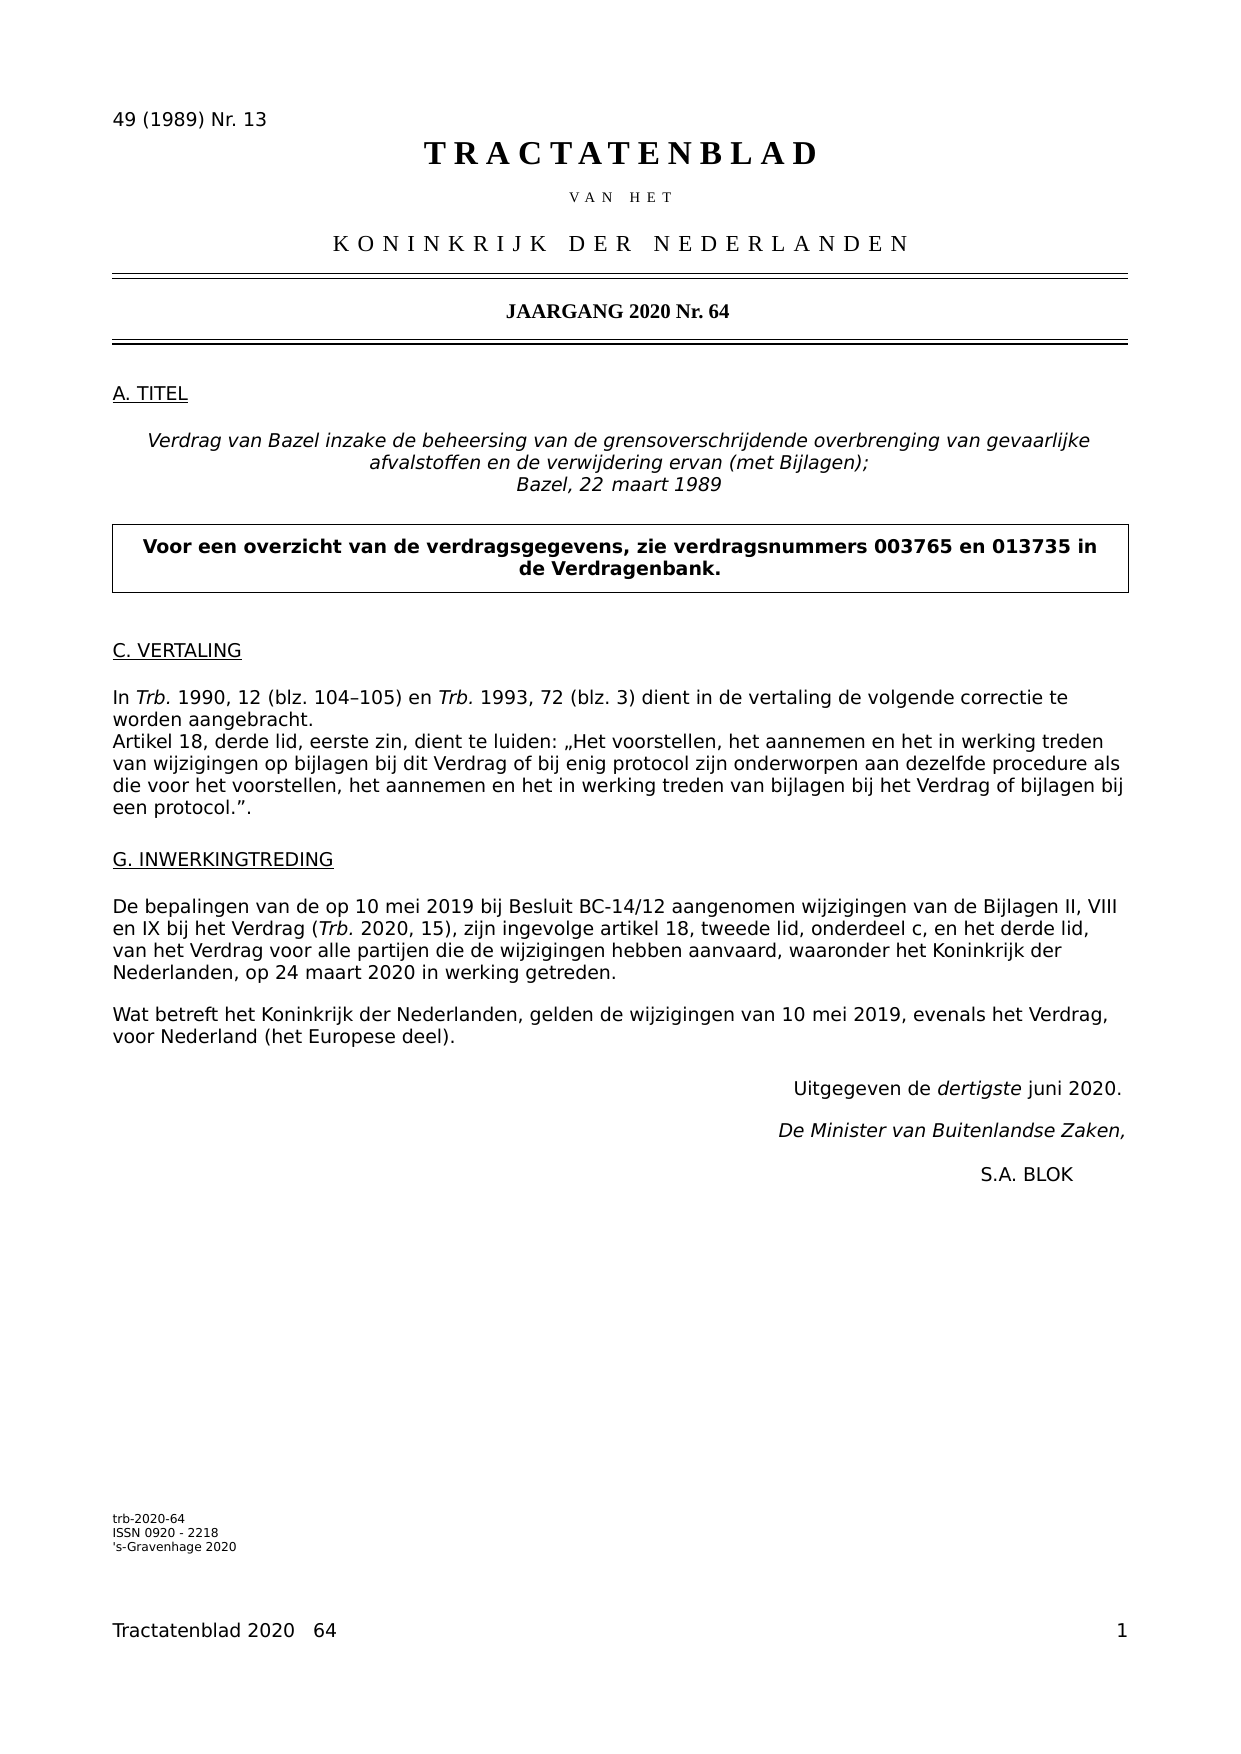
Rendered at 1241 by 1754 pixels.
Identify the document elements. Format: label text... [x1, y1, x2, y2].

text Artikel 18, derde lid, eerste zin, dient te luiden: „Het voorstellen, het aannemen en het in werking treden van wijzigingen op bijlagen bij dit Verdrag of bij enig protocol zijn onderworpen aan dezelfde procedure als die voor het voorstellen, het aannemen en het in werking treden van bijlagen bij het Verdrag of bijlagen bij een protocol.”. [112, 731, 1128, 819]
text KONINKRIJK DER NEDERLANDEN [112, 229, 1128, 256]
text ISSN 0920 - 2218 [112, 1526, 346, 1540]
text 's-Gravenhage 2020 [112, 1540, 346, 1554]
text Verdrag van Bazel inzake de beheersing van de grensoverschrijdende overbrenging van gevaarlijke afvalstoffen en de verwijdering ervan (met Bijlagen); [112, 430, 1128, 474]
text De bepalingen van de op 10 mei 2019 bij Besluit BC-14/12 aangenomen wijzigingen van de Bijlagen II, VIII en IX bij het Verdrag (Trb. 2020, 15), zijn ingevolge artikel 18, tweede lid, onderdeel c, en het derde lid, van het Verdrag voor alle partijen die de wijzigingen hebben aanvaard, waaronder het Koninkrijk der Nederlanden, op 24 maart 2020 in werking getreden. [112, 896, 1128, 984]
text JAARGANG 2020 Nr. 64 [112, 299, 1128, 323]
text Wat betreft het Koninkrijk der Nederlanden, gelden de wijzigingen van 10 mei 2019, evenals het Verdrag, voor Nederland (het Europese deel). [112, 1004, 1128, 1048]
subtitle C. VERTALING [112, 640, 1128, 662]
text Bazel, 22 maart 1989 [112, 474, 1128, 496]
text De Minister van Buitenlandse Zaken, S.A. BLOK [112, 1120, 1128, 1186]
subtitle A. TITEL [112, 383, 1128, 405]
text trb-2020-64 [112, 1512, 346, 1526]
text VAN HET [112, 189, 1128, 206]
text 49 (1989) Nr. 13 [112, 109, 1128, 131]
text TRACTATENBLAD [112, 133, 1128, 172]
subtitle G. INWERKINGTREDING [112, 849, 1128, 871]
text In Trb. 1990, 12 (blz. 104–105) en Trb. 1993, 72 (blz. 3) dient in de vertaling de volgende correctie te worden aangebracht. [112, 687, 1128, 731]
text Uitgegeven de dertigste juni 2020. [112, 1078, 1128, 1100]
